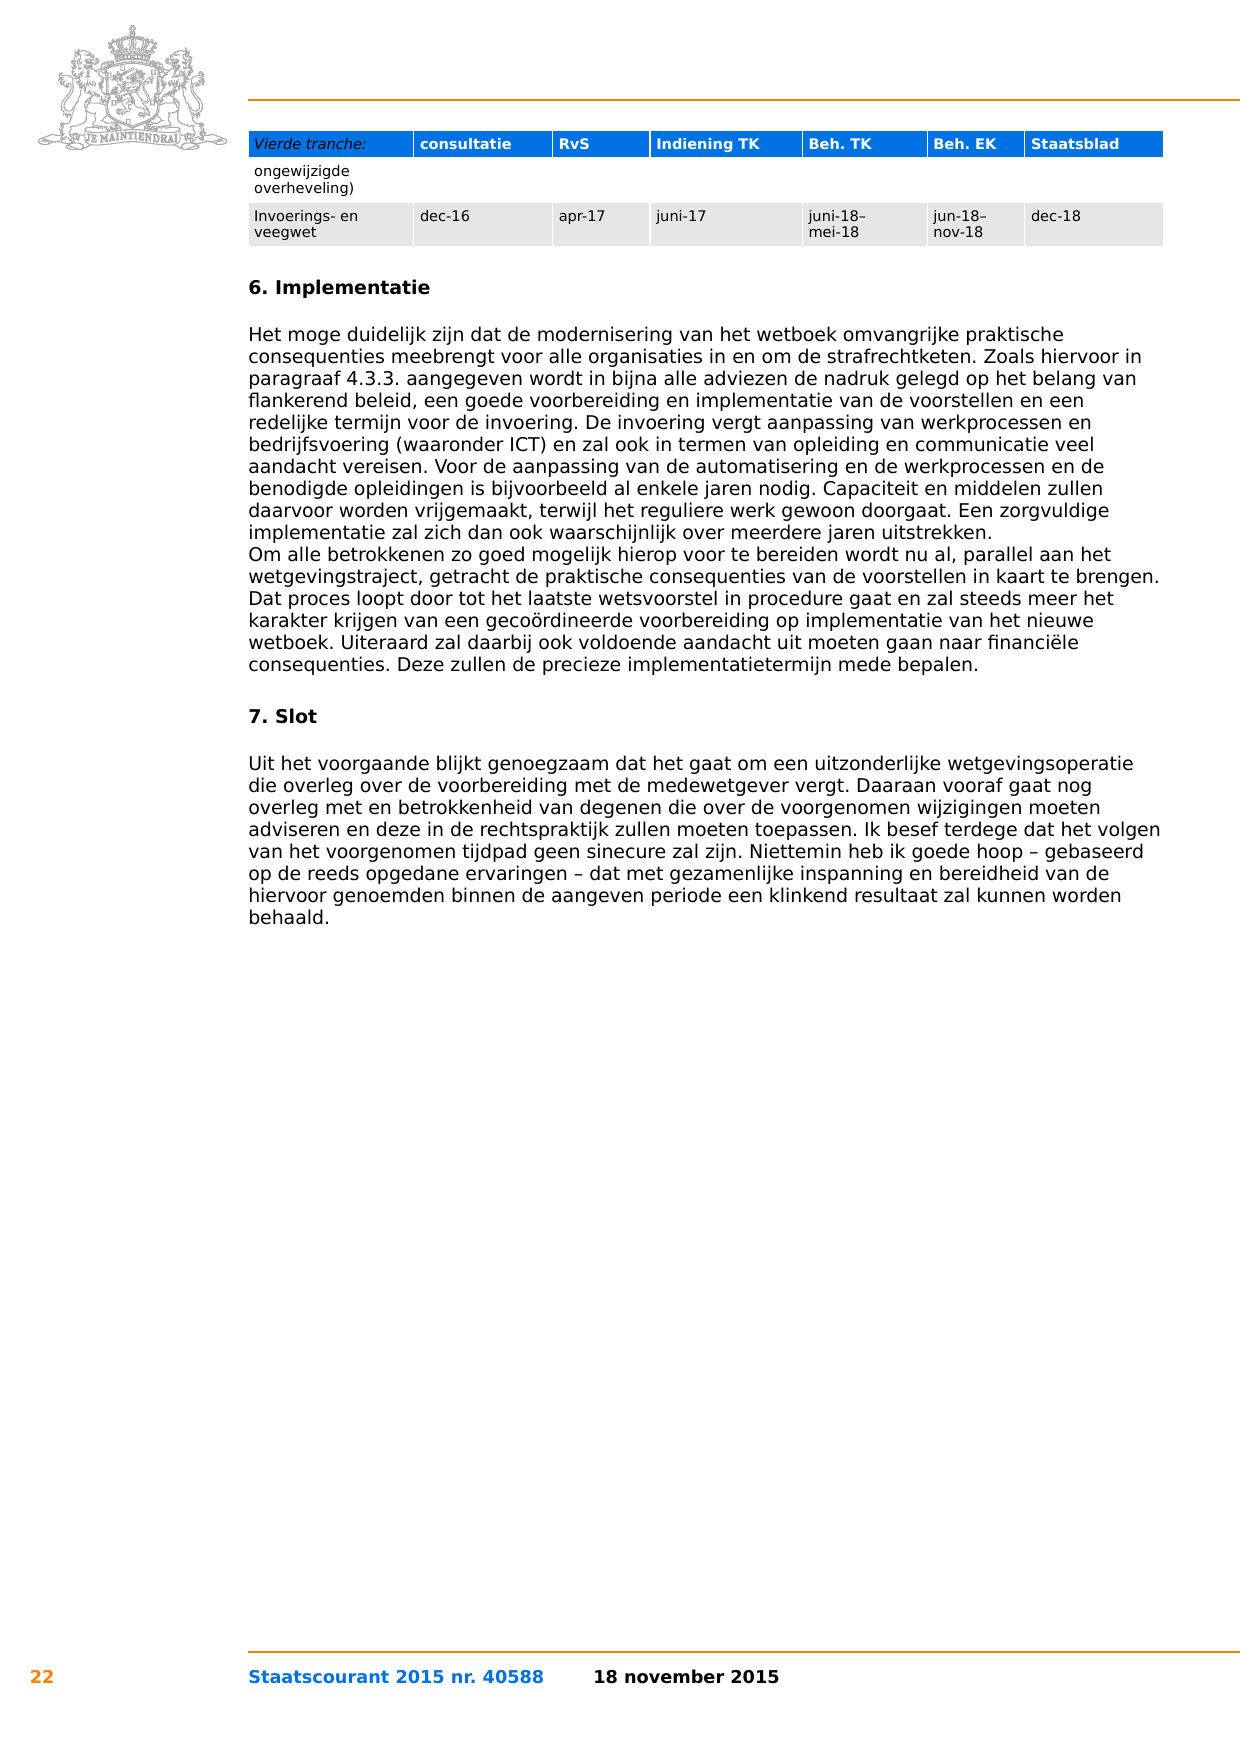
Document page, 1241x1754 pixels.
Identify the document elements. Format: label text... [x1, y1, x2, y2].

table_cell ongewijzigde overheveling) [249, 158, 413, 202]
table_cell [928, 158, 1024, 202]
table_cell [651, 158, 802, 202]
picture [38, 25, 227, 150]
table_cell [1025, 158, 1163, 202]
table_cell [803, 158, 927, 202]
table_header RvS [553, 131, 649, 157]
table_cell juni-18– mei-18 [803, 203, 927, 246]
table_header Staatsblad [1025, 131, 1163, 157]
text Het moge duidelijk zijn dat de modernisering van het wetboek omvangrijke praktische consequenties meebrengt voor alle organisaties in en om de strafrechtketen. Zoals hiervoor in paragraaf 4.3.3. aangegeven wordt in bijna alle adviezen de nadruk gelegd op het belang van flankerend beleid, een goede voorbereiding en implementatie van de voorstellen en een redelijke termijn voor de invoering. De invoering vergt aanpassing van werkprocessen en bedrijfsvoering (waaronder ICT) en zal ook in termen van opleiding en communicatie veel aandacht vereisen. Voor de aanpassing van de automatisering en de werkprocessen en de benodigde opleidingen is bijvoorbeeld al enkele jaren nodig. Capaciteit en middelen zullen daarvoor worden vrijgemaakt, terwijl het reguliere werk gewoon doorgaat. Een zorgvuldige implementatie zal zich dan ook waarschijnlijk over meerdere jaren uitstrekken. [248, 324, 1163, 544]
table_cell Invoerings- en veegwet [249, 203, 413, 246]
text Uit het voorgaande blijkt genoegzaam dat het gaat om een uitzonderlijke wetgevingsoperatie die overleg over de voorbereiding met de medewetgever vergt. Daaraan vooraf gaat nog overleg met en betrokkenheid van degenen die over de voorgenomen wijzigingen moeten adviseren en deze in de rechtspraktijk zullen moeten toepassen. Ik besef terdege dat het volgen van het voorgenomen tijdpad geen sinecure zal zijn. Niettemin heb ik goede hoop – gebaseerd op de reeds opgedane ervaringen – dat met gezamenlijke inspanning en bereidheid van de hiervoor genoemden binnen de aangeven periode een klinkend resultaat zal kunnen worden behaald. [248, 753, 1163, 928]
table_cell [414, 158, 552, 202]
text Om alle betrokkenen zo goed mogelijk hierop voor te bereiden wordt nu al, parallel aan het wetgevingstraject, getracht de praktische consequenties van de voorstellen in kaart te brengen. Dat proces loopt door tot het laatste wetsvoorstel in procedure gaat en zal steeds meer het karakter krijgen van een gecoördineerde voorbereiding op implementatie van het nieuwe wetboek. Uiteraard zal daarbij ook voldoende aandacht uit moeten gaan naar financiële consequenties. Deze zullen de precieze implementatietermijn mede bepalen. [248, 544, 1163, 676]
table_header consultatie [414, 131, 552, 157]
table_header Vierde tranche: [249, 131, 413, 157]
table_header Beh. TK [803, 131, 927, 157]
table_cell dec-18 [1025, 203, 1163, 246]
table_cell apr-17 [553, 203, 649, 246]
table_cell juni-17 [651, 203, 802, 246]
table_cell [553, 158, 649, 202]
subtitle 7. Slot [248, 706, 1163, 728]
table_cell dec-16 [414, 203, 552, 246]
table_header Indiening TK [651, 131, 802, 157]
table_header Beh. EK [928, 131, 1024, 157]
table_cell jun-18– nov-18 [928, 203, 1024, 246]
subtitle 6. Implementatie [248, 277, 1163, 299]
